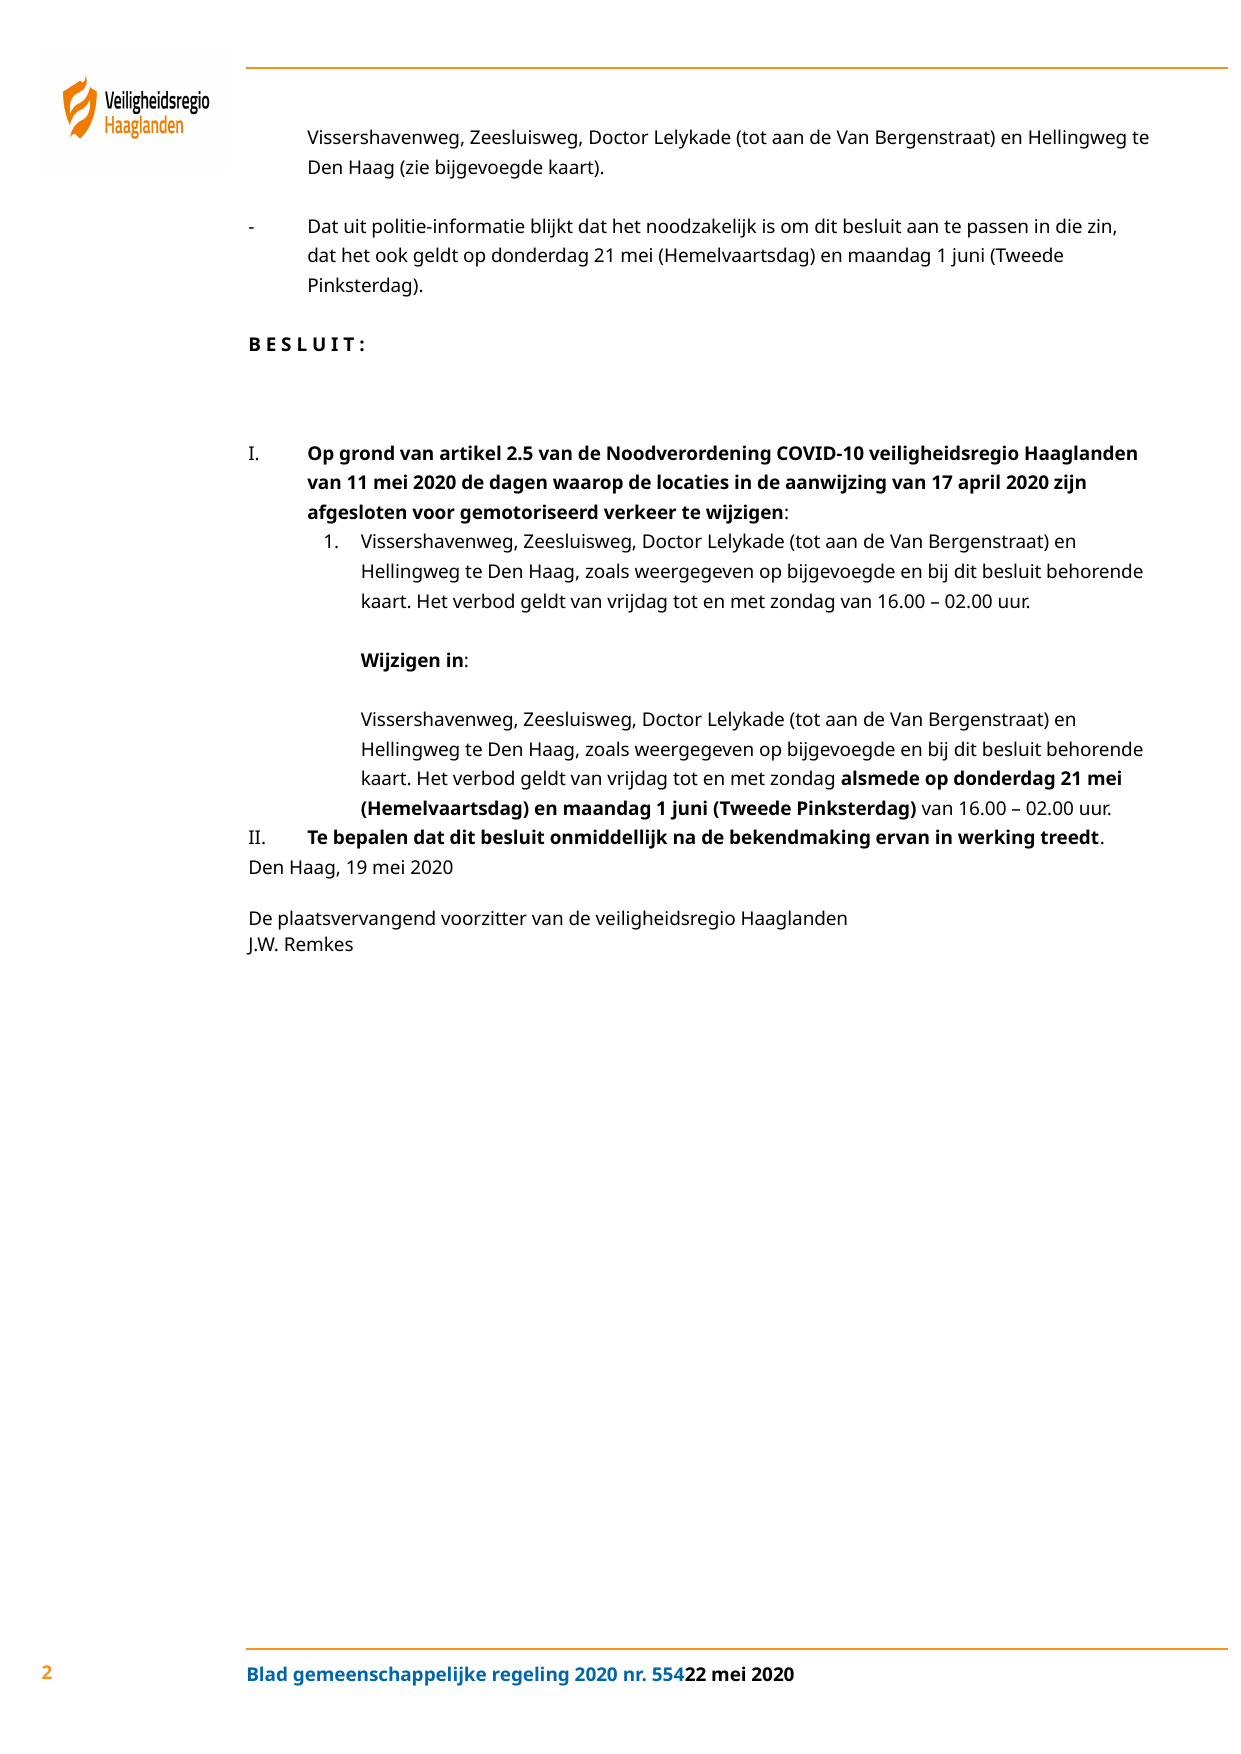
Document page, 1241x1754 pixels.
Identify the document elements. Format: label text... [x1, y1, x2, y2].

list Dat uit politie-informatie blijkt dat het noodzakelijk is om dit besluit aan te passen in die zin, dat het ook geldt op donderdag 21 mei (Hemelvaartsdag) en maandag 1 juni (Tweede Pinksterdag). [248, 213, 1152, 298]
text J.W. Remkes [248, 931, 1152, 957]
text B E S L U I T : [248, 331, 1152, 357]
list Vissershavenweg, Zeesluisweg, Doctor Lelykade (tot aan de Van Bergenstraat) en Hellingweg te Den Haag, zoals weergegeven op bijgevoegde en bij dit besluit behorende kaart. Het verbod geldt van vrijdag tot en met zondag van 16.00 – 02.00 uur. [323, 529, 1152, 613]
list Te bepalen dat dit besluit onmiddellijk na de bekendmaking ervan in werking treedt. [248, 824, 1152, 850]
list Wijzigen in: [323, 647, 1152, 673]
text De plaatsvervangend voorzitter van de veiligheidsregio Haaglanden [248, 906, 1152, 931]
list Op grond van artikel 2.5 van de Noodverordening COVID-10 veiligheidsregio Haaglanden van 11 mei 2020 de dagen waarop de locaties in de aanwijzing van 17 april 2020 zijn afgesloten voor gemotoriseerd verkeer te wijzigen: [248, 440, 1152, 525]
text Den Haag, 19 mei 2020 [248, 854, 1152, 880]
picture [41, 47, 231, 172]
list Vissershavenweg, Zeesluisweg, Doctor Lelykade (tot aan de Van Bergenstraat) en Hellingweg te Den Haag (zie bijgevoegde kaart). [248, 124, 1152, 180]
list Vissershavenweg, Zeesluisweg, Doctor Lelykade (tot aan de Van Bergenstraat) en Hellingweg te Den Haag, zoals weergegeven op bijgevoegde en bij dit besluit behorende kaart. Het verbod geldt van vrijdag tot en met zondag alsmede op donderdag 21 mei (Hemelvaartsdag) en maandag 1 juni (Tweede Pinksterdag) van 16.00 – 02.00 uur. [323, 706, 1152, 821]
